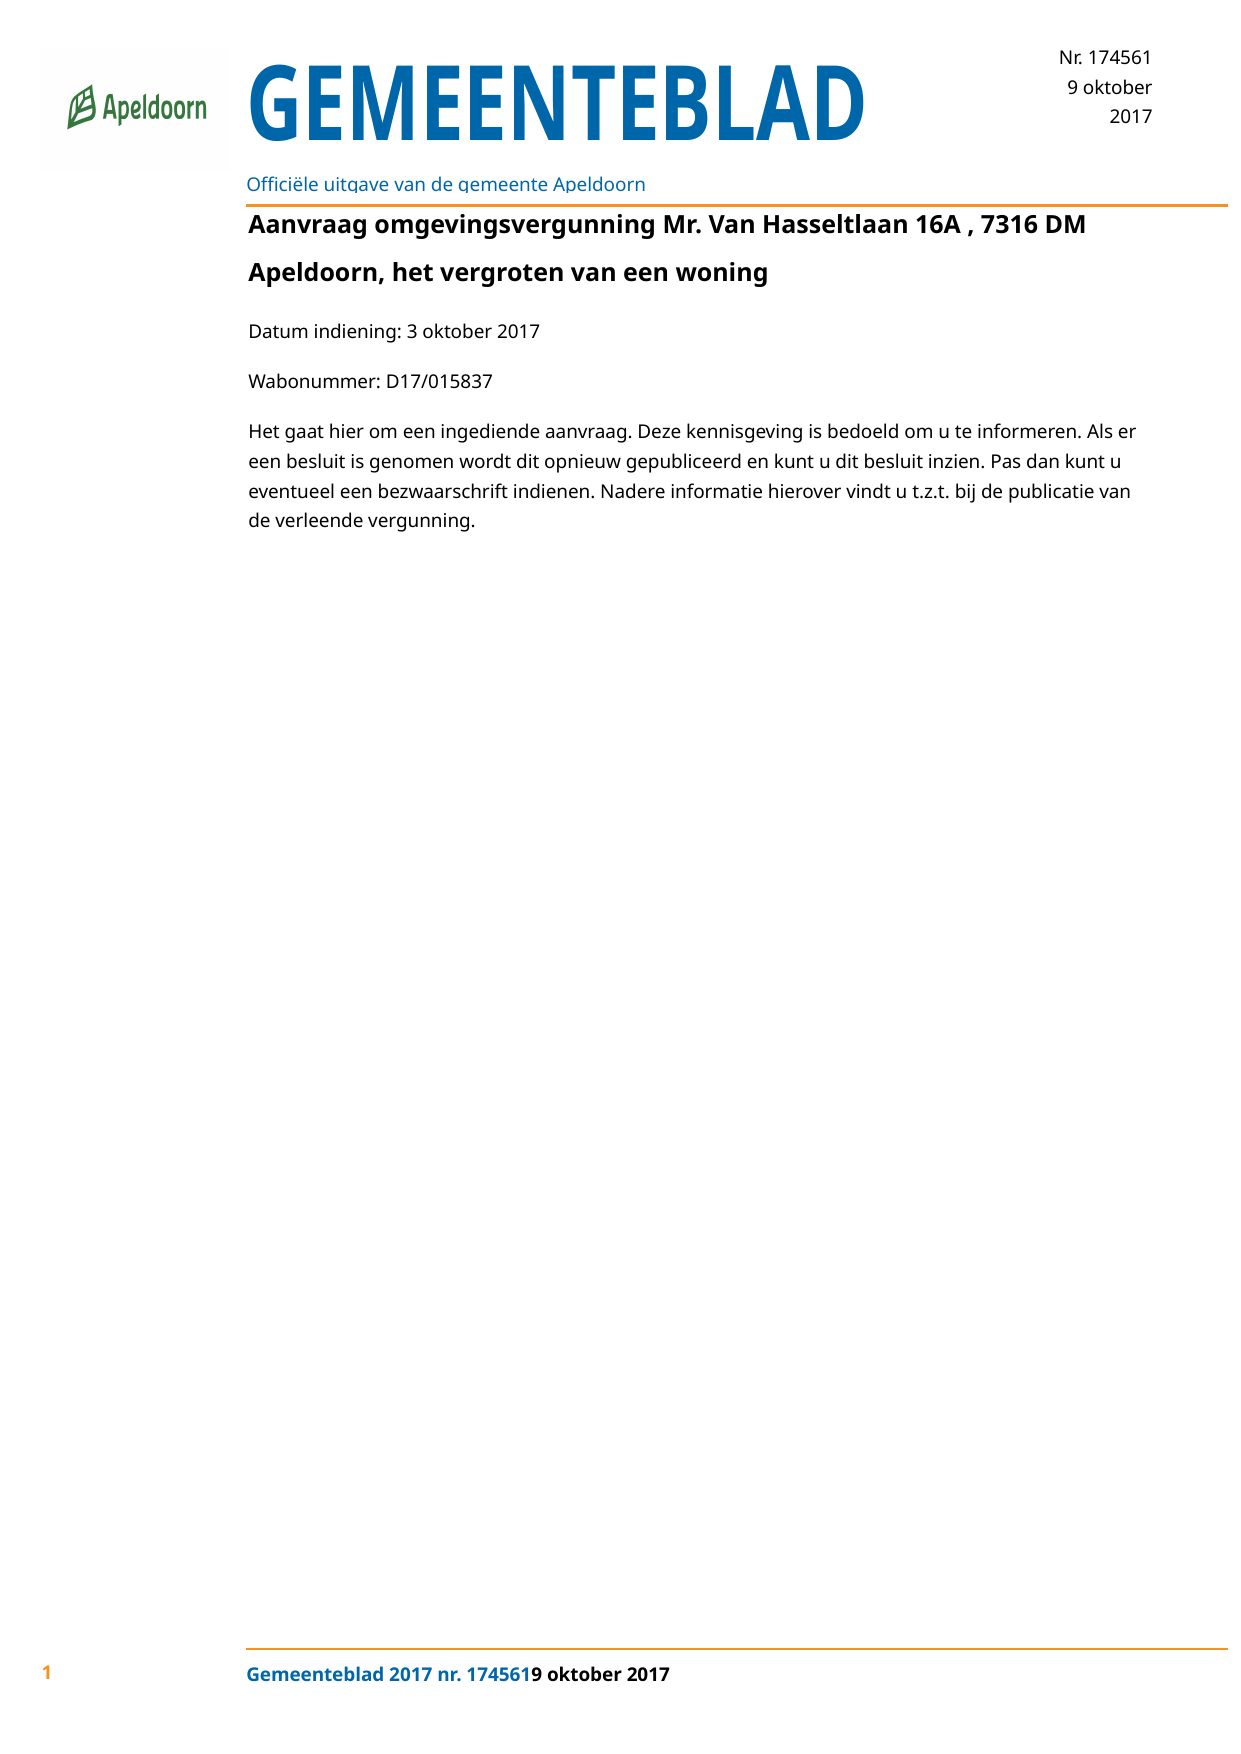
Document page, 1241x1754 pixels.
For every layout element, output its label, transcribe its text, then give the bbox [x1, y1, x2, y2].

text Aanvraag omgevingsvergunning Mr. Van Hasseltlaan 16A , 7316 DM Apeldoorn, het vergroten van een woning [248, 207, 1152, 288]
text Het gaat hier om een ingediende aanvraag. Deze kennisgeving is bedoeld om u te informeren. Als er een besluit is genomen wordt dit opnieuw gepubliceerd en kunt u dit besluit inzien. Pas dan kunt u eventueel een bezwaarschrift indienen. Nadere informatie hierover vindt u t.z.t. bij de publicatie van de verleende vergunning. [248, 419, 1152, 533]
text Datum indiening: 3 oktober 2017 [248, 318, 1152, 344]
text Wabonummer: D17/015837 [248, 368, 1152, 394]
picture [41, 47, 231, 172]
